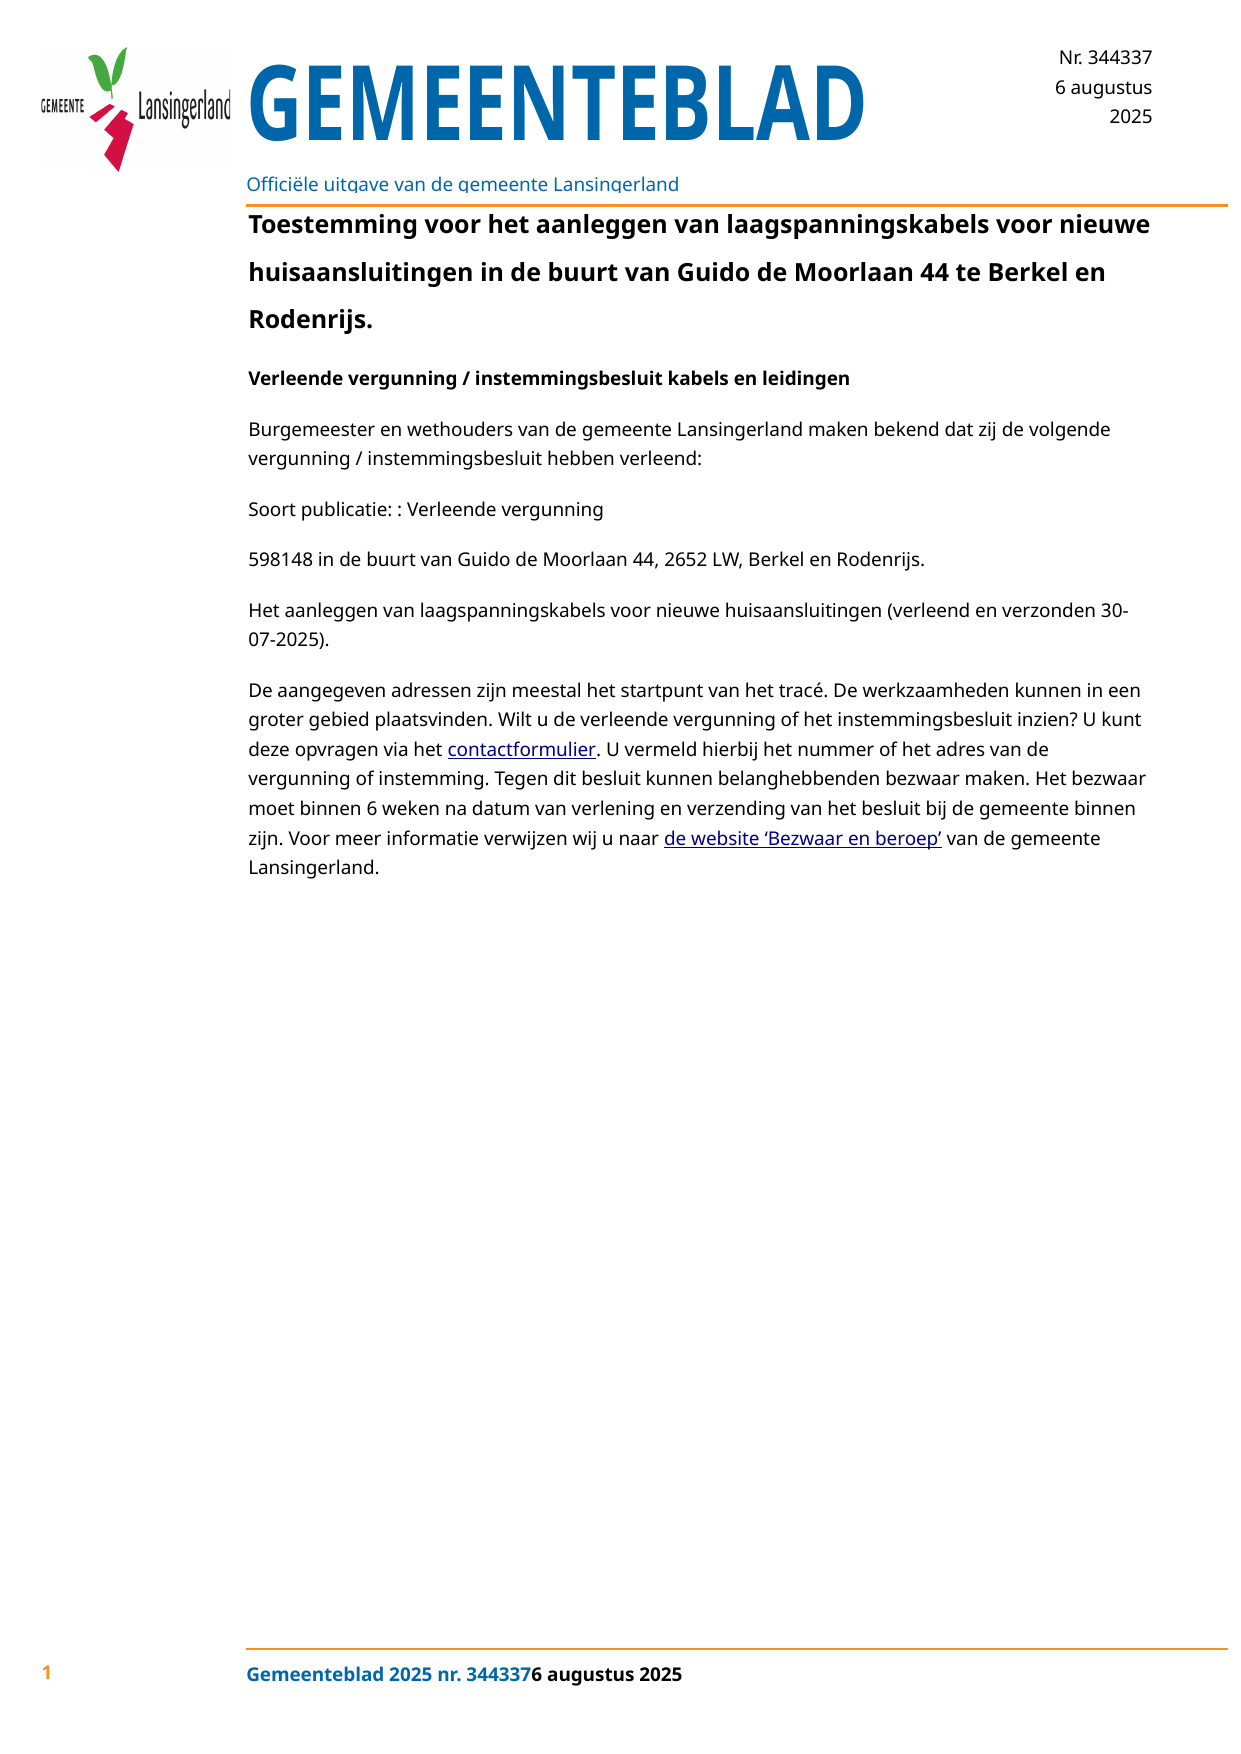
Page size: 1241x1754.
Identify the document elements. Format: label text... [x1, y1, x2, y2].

text Soort publicatie: : Verleende vergunning [248, 496, 1152, 522]
text Verleende vergunning / instemmingsbesluit kabels en leidingen [248, 366, 1152, 391]
picture [41, 47, 231, 172]
text Toestemming voor het aanleggen van laagspanningskabels voor nieuwe huisaansluitingen in de buurt van Guido de Moorlaan 44 te Berkel en Rodenrijs. [248, 207, 1152, 336]
text Burgemeester en wethouders van de gemeente Lansingerland maken bekend dat zij de volgende vergunning / instemmingsbesluit hebben verleend: [248, 416, 1152, 471]
text 598148 in de buurt van Guido de Moorlaan 44, 2652 LW, Berkel en Rodenrijs. [248, 546, 1152, 572]
text Het aanleggen van laagspanningskabels voor nieuwe huisaansluitingen (verleend en verzonden 30-07-2025). [248, 597, 1152, 652]
text De aangegeven adressen zijn meestal het startpunt van het tracé. De werkzaamheden kunnen in een groter gebied plaatsvinden. Wilt u de verleende vergunning of het instemmingsbesluit inzien? U kunt deze opvragen via het contactformulier. U vermeld hierbij het nummer of het adres van de vergunning of instemming. Tegen dit besluit kunnen belanghebbenden bezwaar maken. Het bezwaar moet binnen 6 weken na datum van verlening en verzending van het besluit bij de gemeente binnen zijn. Voor meer informatie verwijzen wij u naar de website ‘Bezwaar en beroep’ van de gemeente Lansingerland. [248, 677, 1152, 880]
